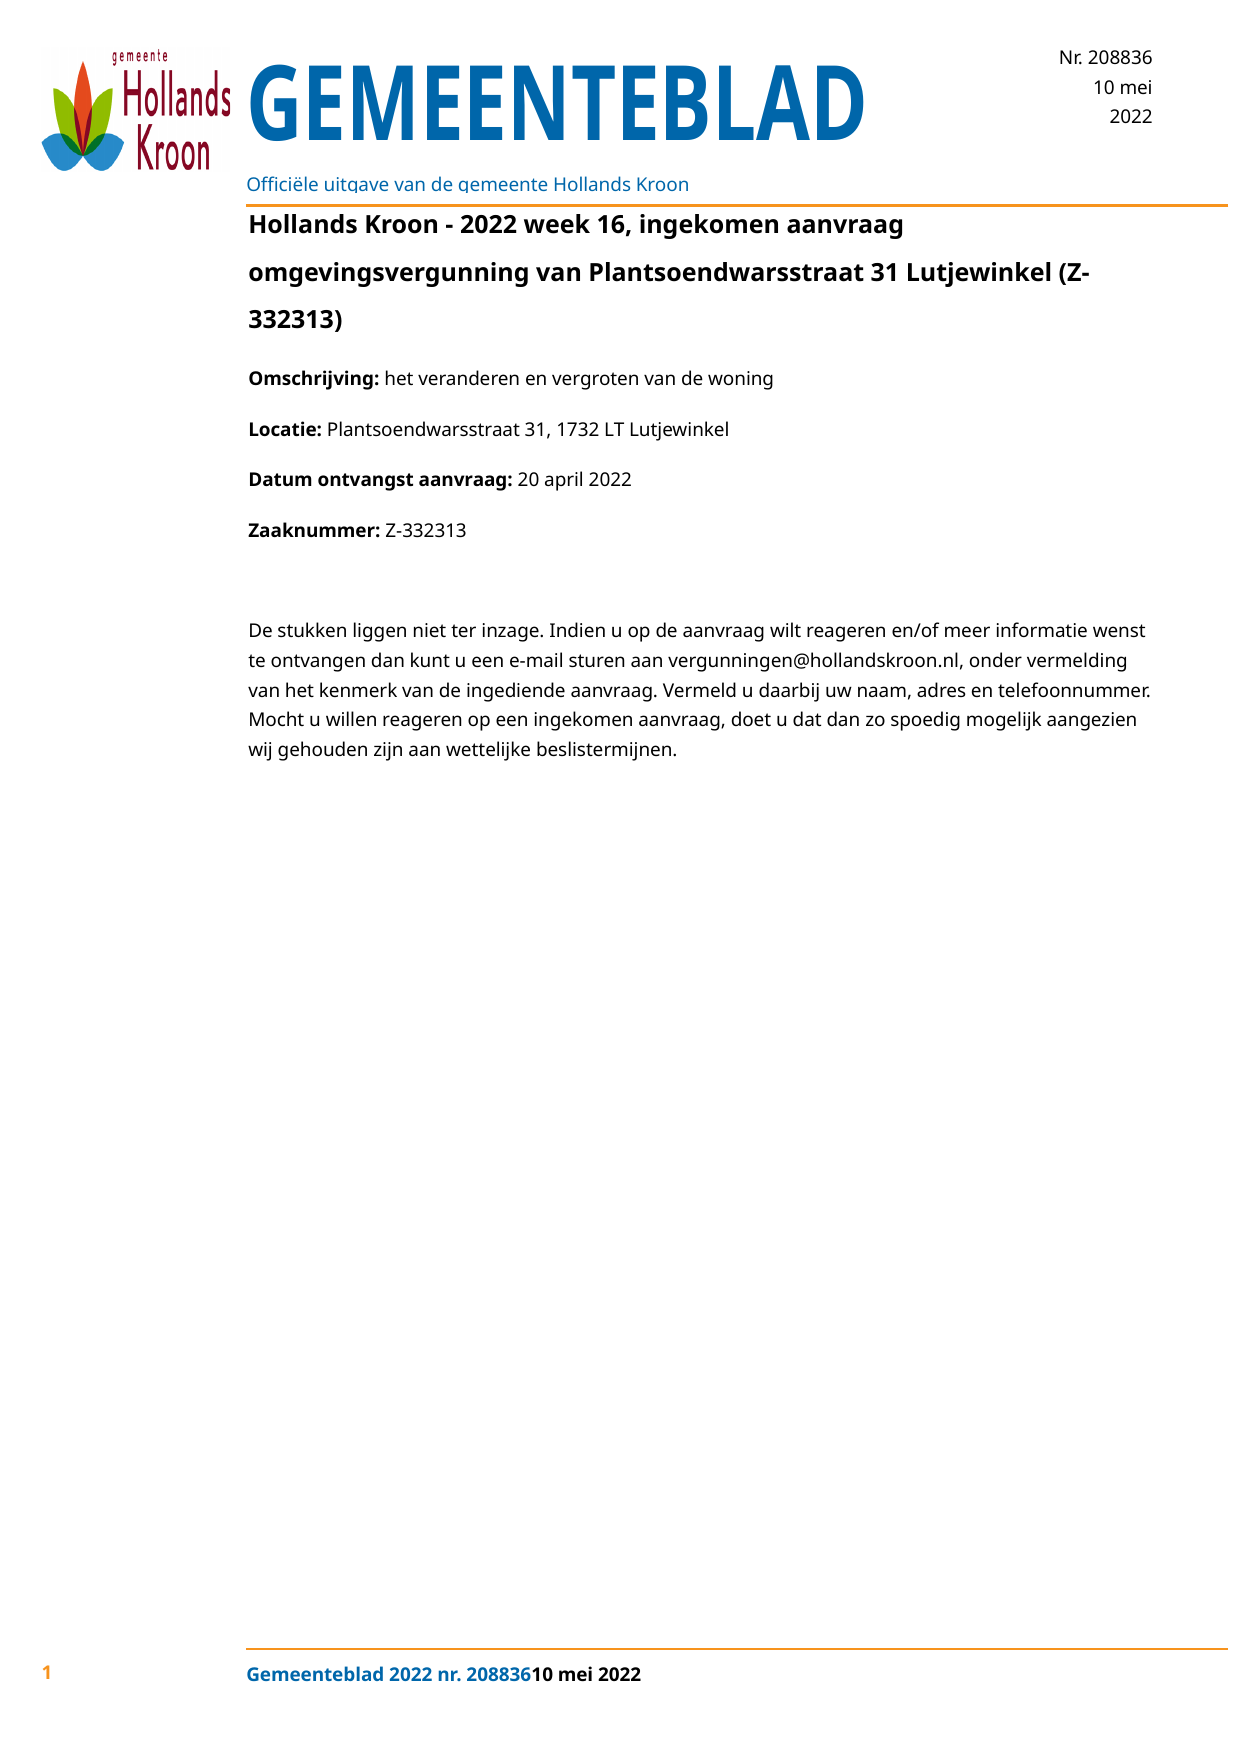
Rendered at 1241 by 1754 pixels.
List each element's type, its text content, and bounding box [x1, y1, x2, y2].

text De stukken liggen niet ter inzage. Indien u op de aanvraag wilt reageren en/of meer informatie wenst te ontvangen dan kunt u een e-mail sturen aan vergunningen@hollandskroon.nl, onder vermelding van het kenmerk van de ingediende aanvraag. Vermeld u daarbij uw naam, adres en telefoonnummer. Mocht u willen reageren op een ingekomen aanvraag, doet u dat dan zo spoedig mogelijk aangezien wij gehouden zijn aan wettelijke beslistermijnen. [248, 618, 1152, 762]
text Zaaknummer: Z-332313 [248, 517, 1152, 542]
text Omschrijving: het veranderen en vergroten van de woning [248, 366, 1152, 391]
text Locatie: Plantsoendwarsstraat 31, 1732 LT Lutjewinkel [248, 416, 1152, 442]
text Datum ontvangst aanvraag: 20 april 2022 [248, 466, 1152, 492]
picture [41, 47, 231, 172]
text Hollands Kroon - 2022 week 16, ingekomen aanvraag omgevingsvergunning van Plantsoendwarsstraat 31 Lutjewinkel (Z-332313) [248, 207, 1152, 336]
